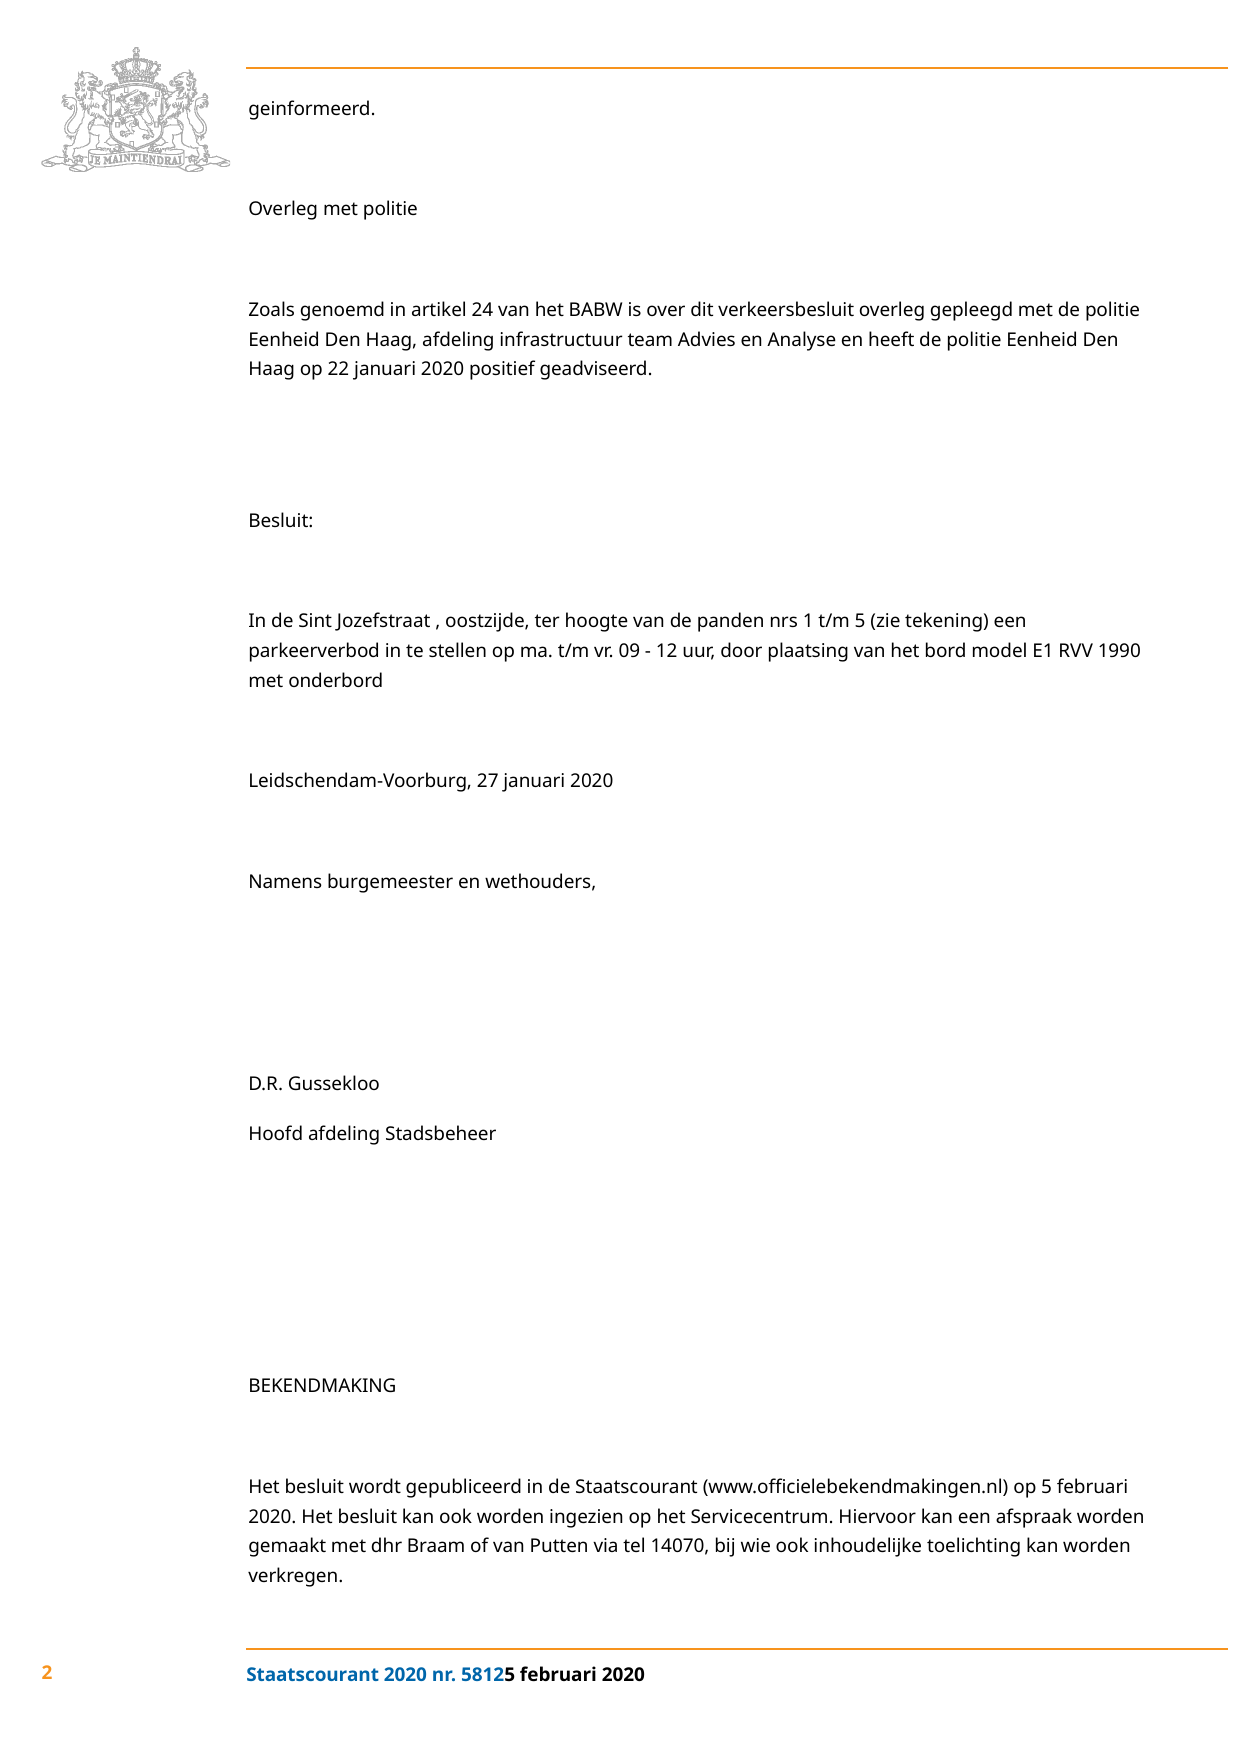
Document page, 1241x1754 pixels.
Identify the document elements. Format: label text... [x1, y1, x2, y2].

text Namens burgemeester en wethouders, [248, 868, 1152, 894]
text geinformeerd. [248, 95, 1152, 121]
text Overleg met politie [248, 196, 1152, 221]
text In de Sint Jozefstraat , oostzijde, ter hoogte van de panden nrs 1 t/m 5 (zie tekening) een parkeerverbod in te stellen op ma. t/m vr. 09 - 12 uur, door plaatsing van het bord model E1 RVV 1990 met onderbord [248, 608, 1152, 693]
text Leidschendam-Voorburg, 27 januari 2020 [248, 768, 1152, 793]
text Het besluit wordt gepubliceerd in de Staatscourant (www.officielebekendmakingen.nl) op 5 februari 2020. Het besluit kan ook worden ingezien op het Servicecentrum. Hiervoor kan een afspraak worden gemaakt met dhr Braam of van Putten via tel 14070, bij wie ook inhoudelijke toelichting kan worden verkregen. [248, 1473, 1152, 1588]
picture [41, 47, 231, 172]
text Hoofd afdeling Stadsbeheer [248, 1121, 1152, 1146]
text D.R. Gussekloo [248, 1070, 1152, 1096]
text Zoals genoemd in artikel 24 van het BABW is over dit verkeersbesluit overleg gepleegd met de politie Eenheid Den Haag, afdeling infrastructuur team Advies en Analyse en heeft de politie Eenheid Den Haag op 22 januari 2020 positief geadviseerd. [248, 296, 1152, 381]
text BEKENDMAKING [248, 1373, 1152, 1398]
text Besluit: [248, 507, 1152, 533]
